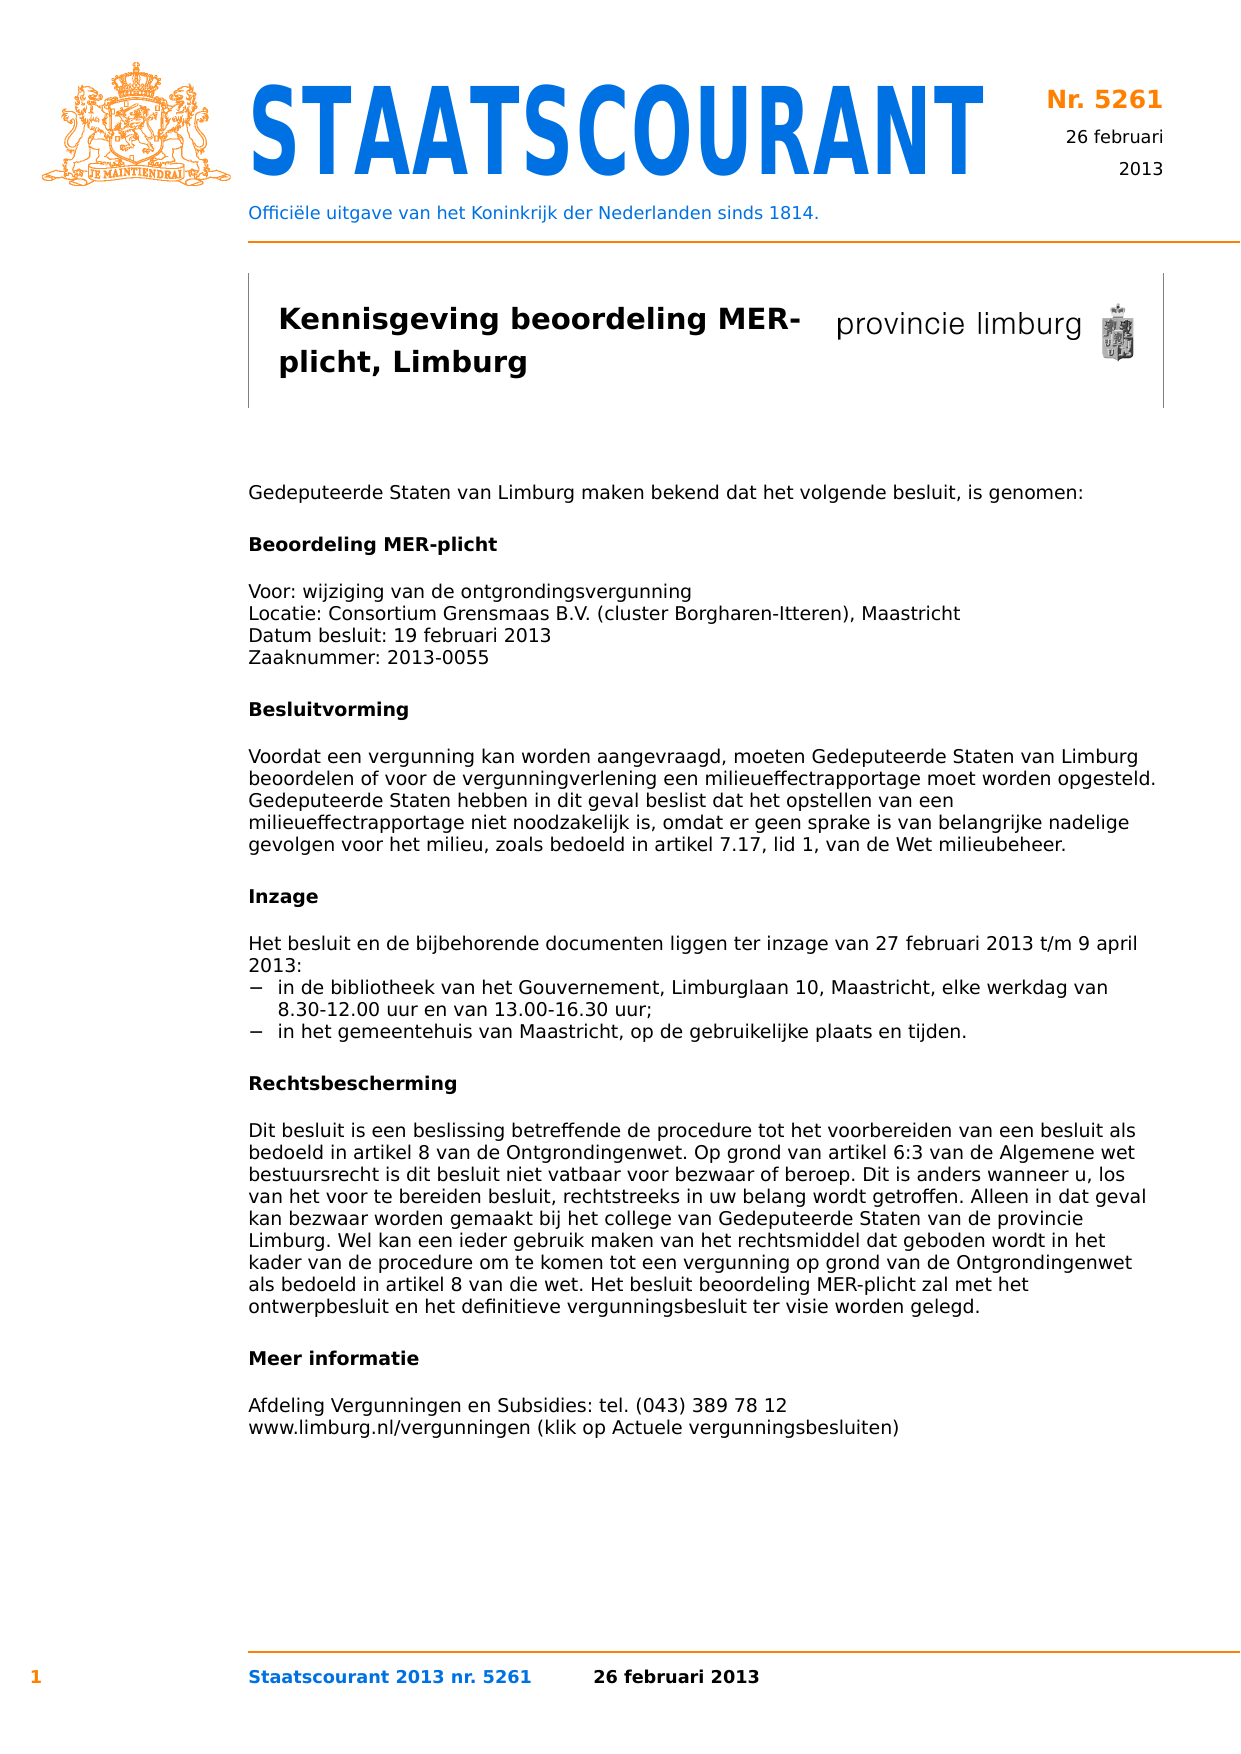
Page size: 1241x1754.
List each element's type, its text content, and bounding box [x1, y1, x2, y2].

table_cell 2013 [998, 153, 1240, 203]
subtitle Beoordeling MER-plicht [248, 534, 1163, 556]
text Zaaknummer: 2013-0055 [248, 647, 1163, 669]
text Voor: wijziging van de ontgrondingsvergunning [248, 581, 1163, 603]
text Het besluit en de bijbehorende documenten liggen ter inzage van 27 februari 2013 t/m 9 april 2013: [248, 933, 1163, 977]
subtitle Inzage [248, 886, 1163, 908]
text Afdeling Vergunningen en Subsidies: tel. (043) 389 78 12 [248, 1395, 1163, 1417]
table_cell Officiële uitgave van het Koninkrijk der Nederlanden sinds 1814. [248, 203, 1240, 241]
text Gedeputeerde Staten van Limburg maken bekend dat het volgende besluit, is genomen: [248, 482, 1163, 504]
subtitle Besluitvorming [248, 699, 1163, 721]
picture [41, 62, 231, 186]
text Locatie: Consortium Grensmaas B.V. (cluster Borgharen-Itteren), Maastricht [248, 603, 1163, 625]
table_header Nr. 5261 [998, 62, 1240, 121]
subtitle Rechtsbescherming [248, 1073, 1163, 1095]
subtitle Meer informatie [248, 1348, 1163, 1370]
text Datum besluit: 19 februari 2013 [248, 625, 1163, 647]
table_header [25, 62, 248, 241]
picture [838, 302, 1134, 362]
subtitle Kennisgeving beoordeling MER-plicht, Limburg [249, 273, 1163, 408]
text Dit besluit is een beslissing betreffende de procedure tot het voorbereiden van een besluit als bedoeld in artikel 8 van de Ontgrondingenwet. Op grond van artikel 6:3 van de Algemene wet bestuursrecht is dit besluit niet vatbaar voor bezwaar of beroep. Dit is anders wanneer u, los van het voor te bereiden besluit, rechtstreeks in uw belang wordt getroffen. Alleen in dat geval kan bezwaar worden gemaakt bij het college van Gedeputeerde Staten van de provincie Limburg. Wel kan een ieder gebruik maken van het rechtsmiddel dat geboden wordt in het kader van de procedure om te komen tot een vergunning op grond van de Ontgrondingenwet als bedoeld in artikel 8 van die wet. Het besluit beoordeling MER-plicht zal met het ontwerpbesluit en het definitieve vergunningsbesluit ter visie worden gelegd. [248, 1120, 1163, 1318]
text − in de bibliotheek van het Gouvernement, Limburglaan 10, Maastricht, elke werkdag van 8.30-12.00 uur en van 13.00-16.30 uur; [248, 977, 1163, 1021]
text − in het gemeentehuis van Maastricht, op de gebruikelijke plaats en tijden. [248, 1021, 1163, 1043]
text www.limburg.nl/vergunningen (klik op Actuele vergunningsbesluiten) [248, 1417, 1163, 1439]
table_header STAATSCOURANT [248, 62, 998, 203]
table_cell 26 februari [998, 121, 1240, 153]
text Voordat een vergunning kan worden aangevraagd, moeten Gedeputeerde Staten van Limburg beoordelen of voor de vergunningverlening een milieueffectrapportage moet worden opgesteld. Gedeputeerde Staten hebben in dit geval beslist dat het opstellen van een milieueffectrapportage niet noodzakelijk is, omdat er geen sprake is van belangrijke nadelige gevolgen voor het milieu, zoals bedoeld in artikel 7.17, lid 1, van de Wet milieubeheer. [248, 746, 1163, 856]
